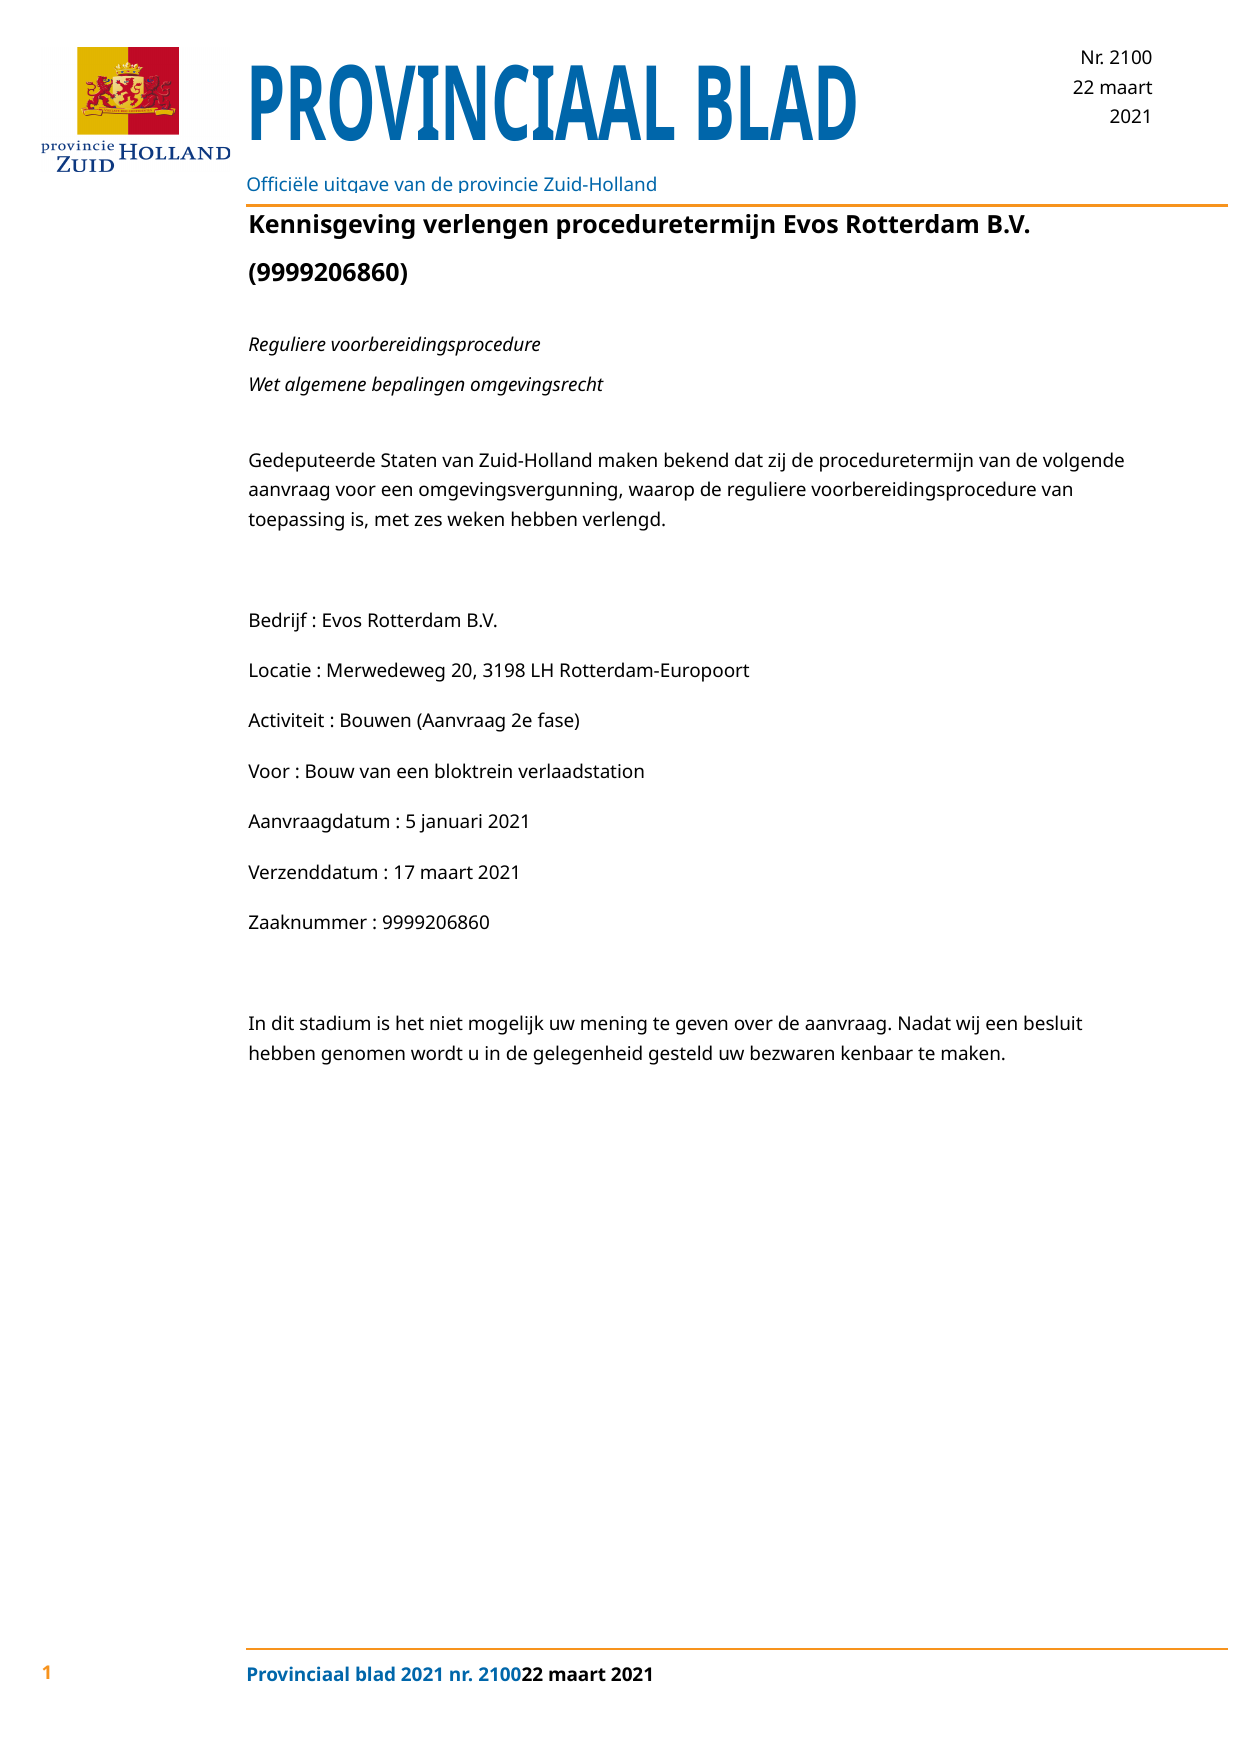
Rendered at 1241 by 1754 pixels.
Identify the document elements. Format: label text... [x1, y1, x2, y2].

text Wet algemene bepalingen omgevingsrecht [248, 371, 1152, 396]
text Gedeputeerde Staten van Zuid-Holland maken bekend dat zij de proceduretermijn van de volgende aanvraag voor een omgevingsvergunning, waarop de reguliere voorbereidingsprocedure van toepassing is, met zes weken hebben verlengd. [248, 447, 1152, 532]
text Zaaknummer : 9999206860 [248, 909, 1152, 935]
text Aanvraagdatum : 5 januari 2021 [248, 808, 1152, 834]
text Activiteit : Bouwen (Aanvraag 2e fase) [248, 708, 1152, 733]
picture [41, 47, 231, 172]
text Voor : Bouw van een bloktrein verlaadstation [248, 758, 1152, 784]
text Reguliere voorbereidingsprocedure [248, 331, 1152, 357]
text Locatie : Merwedeweg 20, 3198 LH Rotterdam-Europoort [248, 657, 1152, 683]
text In dit stadium is het niet mogelijk uw mening te geven over de aanvraag. Nadat wij een besluit hebben genomen wordt u in de gelegenheid gesteld uw bezwaren kenbaar te maken. [248, 1010, 1152, 1066]
text Verzenddatum : 17 maart 2021 [248, 859, 1152, 885]
text Bedrijf : Evos Rotterdam B.V. [248, 607, 1152, 633]
text Kennisgeving verlengen proceduretermijn Evos Rotterdam B.V. (9999206860) [248, 207, 1152, 288]
